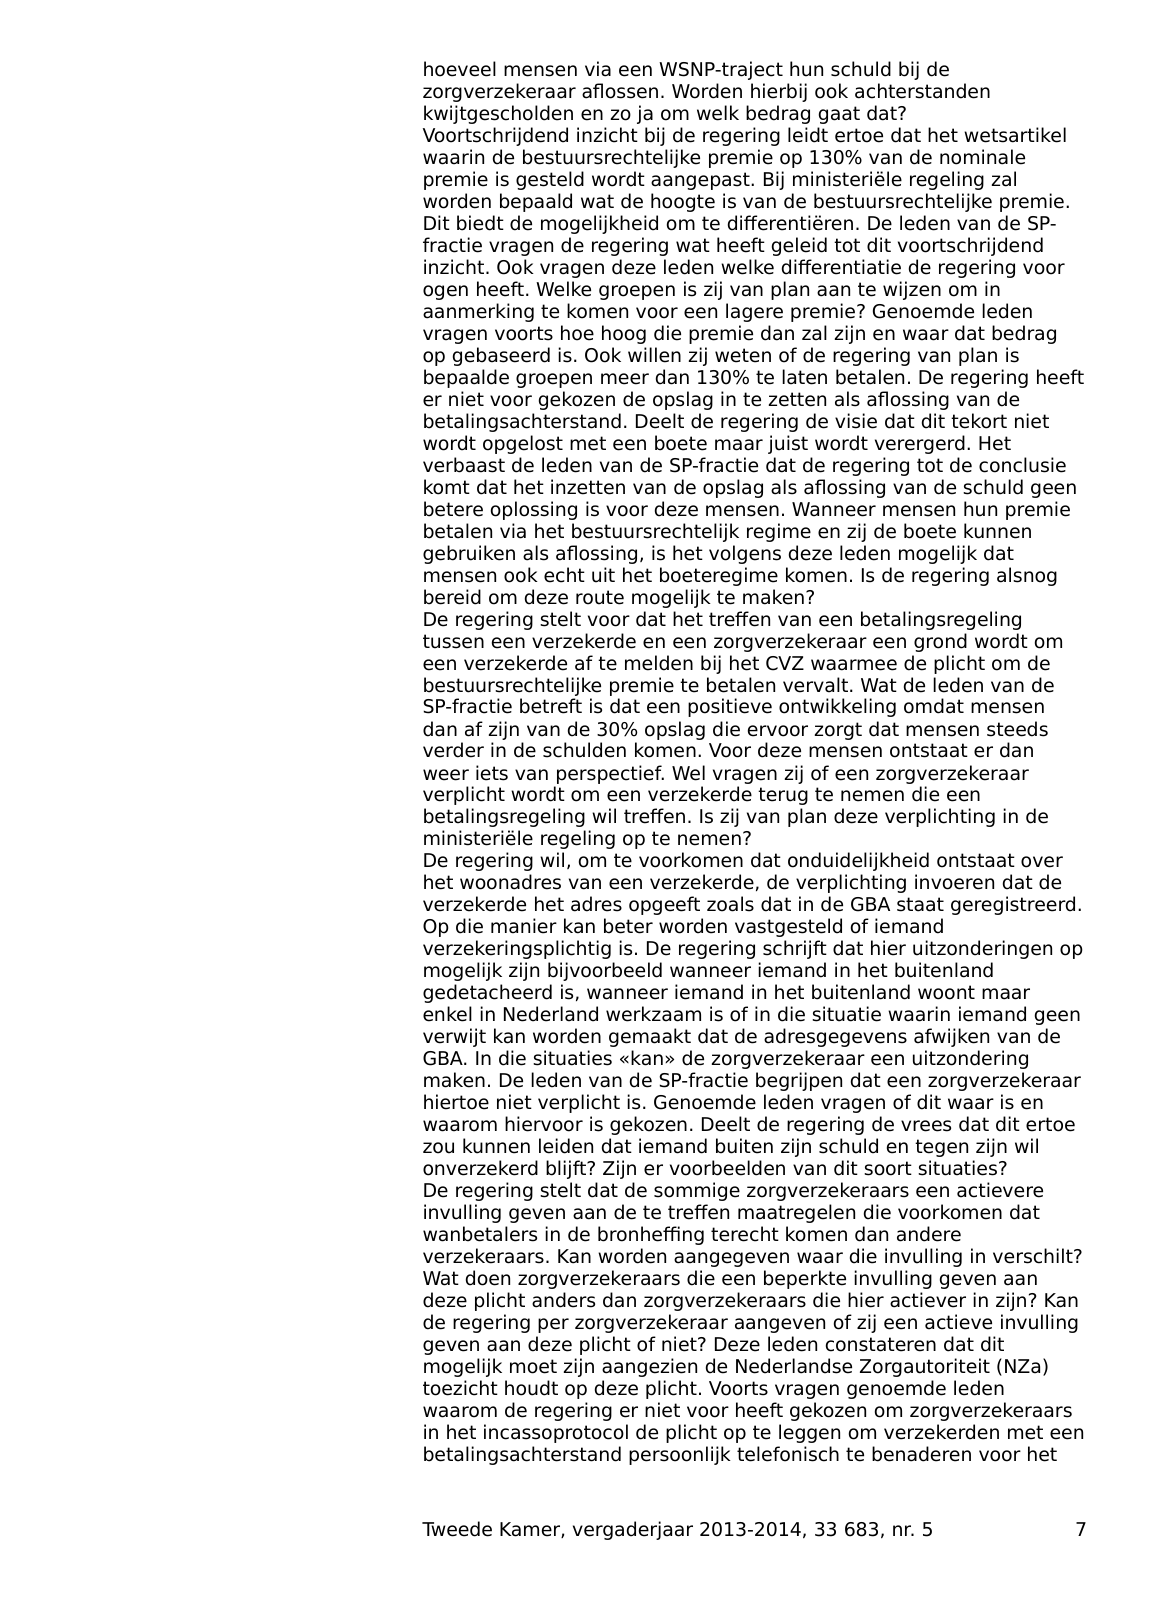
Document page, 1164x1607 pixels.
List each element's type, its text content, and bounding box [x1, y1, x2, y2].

text De regering stelt dat de sommige zorgverzekeraars een actievere invulling geven aan de te treffen maatregelen die voorkomen dat wanbetalers in de bronheffing terecht komen dan andere verzekeraars. Kan worden aangegeven waar die invulling in verschilt? Wat doen zorgverzekeraars die een beperkte invulling geven aan deze plicht anders dan zorgverzekeraars die hier actiever in zijn? Kan de regering per zorgverzekeraar aangeven of zij een actieve invulling geven aan deze plicht of niet? Deze leden constateren dat dit mogelijk moet zijn aangezien de Nederlandse Zorgautoriteit (NZa) toezicht houdt op deze plicht. Voorts vragen genoemde leden waarom de regering er niet voor heeft gekozen om zorgverzekeraars in het incassoprotocol de plicht op te leggen om verzekerden met een betalingsachterstand persoonlijk telefonisch te benaderen voor het [422, 1180, 1087, 1466]
text De regering wil, om te voorkomen dat onduidelijkheid ontstaat over het woonadres van een verzekerde, de verplichting invoeren dat de verzekerde het adres opgeeft zoals dat in de GBA staat geregistreerd. Op die manier kan beter worden vastgesteld of iemand verzekeringsplichtig is. De regering schrijft dat hier uitzonderingen op mogelijk zijn bijvoorbeeld wanneer iemand in het buitenland gedetacheerd is, wanneer iemand in het buitenland woont maar enkel in Nederland werkzaam is of in die situatie waarin iemand geen verwijt kan worden gemaakt dat de adresgegevens afwijken van de GBA. In die situaties «kan» de zorgverzekeraar een uitzondering maken. De leden van de SP-fractie begrijpen dat een zorgverzekeraar hiertoe niet verplicht is. Genoemde leden vragen of dit waar is en waarom hiervoor is gekozen. Deelt de regering de vrees dat dit ertoe zou kunnen leiden dat iemand buiten zijn schuld en tegen zijn wil onverzekerd blijft? Zijn er voorbeelden van dit soort situaties? [422, 850, 1087, 1180]
text hoeveel mensen via een WSNP-traject hun schuld bij de zorgverzekeraar aflossen. Worden hierbij ook achterstanden kwijtgescholden en zo ja om welk bedrag gaat dat? [422, 59, 1087, 125]
text De regering stelt voor dat het treffen van een betalingsregeling tussen een verzekerde en een zorgverzekeraar een grond wordt om een verzekerde af te melden bij het CVZ waarmee de plicht om de bestuursrechtelijke premie te betalen vervalt. Wat de leden van de SP-fractie betreft is dat een positieve ontwikkeling omdat mensen dan af zijn van de 30% opslag die ervoor zorgt dat mensen steeds verder in de schulden komen. Voor deze mensen ontstaat er dan weer iets van perspectief. Wel vragen zij of een zorgverzekeraar verplicht wordt om een verzekerde terug te nemen die een betalingsregeling wil treffen. Is zij van plan deze verplichting in de ministeriële regeling op te nemen? [422, 608, 1087, 850]
text Voortschrijdend inzicht bij de regering leidt ertoe dat het wetsartikel waarin de bestuursrechtelijke premie op 130% van de nominale premie is gesteld wordt aangepast. Bij ministeriële regeling zal worden bepaald wat de hoogte is van de bestuursrechtelijke premie. Dit biedt de mogelijkheid om te differentiëren. De leden van de SP-fractie vragen de regering wat heeft geleid tot dit voortschrijdend inzicht. Ook vragen deze leden welke differentiatie de regering voor ogen heeft. Welke groepen is zij van plan aan te wijzen om in aanmerking te komen voor een lagere premie? Genoemde leden vragen voorts hoe hoog die premie dan zal zijn en waar dat bedrag op gebaseerd is. Ook willen zij weten of de regering van plan is bepaalde groepen meer dan 130% te laten betalen. De regering heeft er niet voor gekozen de opslag in te zetten als aflossing van de betalingsachterstand. Deelt de regering de visie dat dit tekort niet wordt opgelost met een boete maar juist wordt verergerd. Het verbaast de leden van de SP-fractie dat de regering tot de conclusie komt dat het inzetten van de opslag als aflossing van de schuld geen betere oplossing is voor deze mensen. Wanneer mensen hun premie betalen via het bestuursrechtelijk regime en zij de boete kunnen gebruiken als aflossing, is het volgens deze leden mogelijk dat mensen ook echt uit het boeteregime komen. Is de regering alsnog bereid om deze route mogelijk te maken? [422, 125, 1087, 608]
